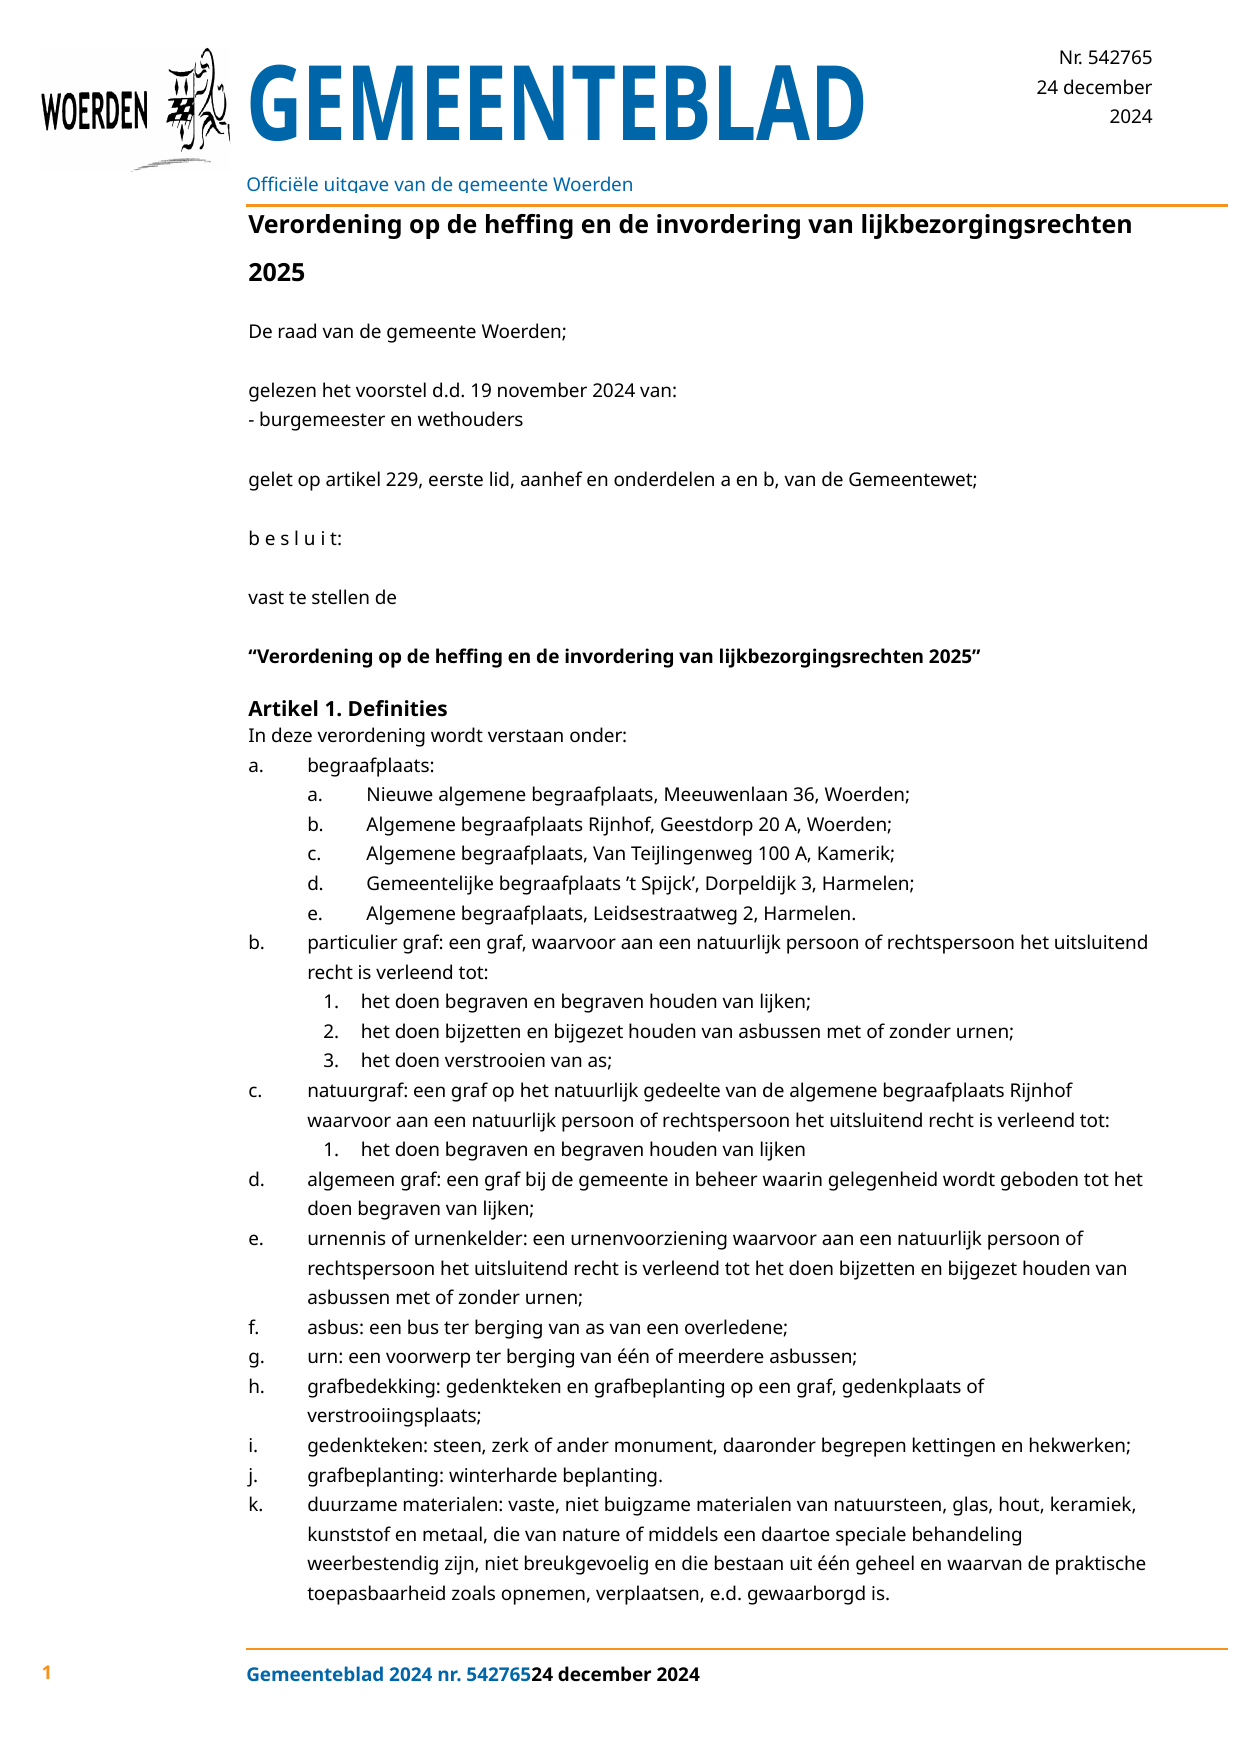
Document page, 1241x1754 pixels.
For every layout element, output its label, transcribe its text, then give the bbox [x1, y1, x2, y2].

text vast te stellen de [248, 584, 1152, 610]
list algemeen graf: een graf bij de gemeente in beheer waarin gelegenheid wordt geboden tot het doen begraven van lijken; [248, 1166, 1152, 1221]
text In deze verordening wordt verstaan onder: [248, 722, 1152, 748]
text “Verordening op de heffing en de invordering van lijkbezorgingsrechten 2025” [248, 643, 1152, 669]
list Gemeentelijke begraafplaats ’t Spijck’, Dorpeldijk 3, Harmelen; [307, 870, 1152, 896]
list grafbedekking: gedenkteken en grafbeplanting op een graf, gedenkplaats of verstrooiingsplaats; [248, 1373, 1152, 1428]
list Algemene begraafplaats, Van Teijlingenweg 100 A, Kamerik; [307, 841, 1152, 866]
list urn: een voorwerp ter berging van één of meerdere asbussen; [248, 1343, 1152, 1369]
text gelet op artikel 229, eerste lid, aanhef en onderdelen a en b, van de Gemeentewet; [248, 466, 1152, 492]
picture [41, 47, 231, 172]
list asbus: een bus ter berging van as van een overledene; [248, 1314, 1152, 1339]
text - burgemeester en wethouders [248, 407, 1152, 432]
list Algemene begraafplaats Rijnhof, Geestdorp 20 A, Woerden; [307, 811, 1152, 837]
list particulier graf: een graf, waarvoor aan een natuurlijk persoon of rechtspersoon het uitsluitend recht is verleend tot: [248, 929, 1152, 984]
list Nieuwe algemene begraafplaats, Meeuwenlaan 36, Woerden; [307, 781, 1152, 807]
list grafbeplanting: winterharde beplanting. [248, 1462, 1152, 1487]
list het doen verstrooien van as; [323, 1048, 1152, 1073]
text b e s l u i t: [248, 525, 1152, 551]
list urnennis of urnenkelder: een urnenvoorziening waarvoor aan een natuurlijk persoon of rechtspersoon het uitsluitend recht is verleend tot het doen bijzetten en bijgezet houden van asbussen met of zonder urnen; [248, 1225, 1152, 1310]
list het doen begraven en begraven houden van lijken [323, 1136, 1152, 1162]
list het doen begraven en begraven houden van lijken; [323, 988, 1152, 1014]
list het doen bijzetten en bijgezet houden van asbussen met of zonder urnen; [323, 1018, 1152, 1044]
list gedenkteken: steen, zerk of ander monument, daaronder begrepen kettingen en hekwerken; [248, 1432, 1152, 1458]
text Artikel 1. Definities [248, 694, 1152, 722]
list duurzame materialen: vaste, niet buigzame materialen van natuursteen, glas, hout, keramiek, kunststof en metaal, die van nature of middels een daartoe speciale behandeling weerbestendig zijn, niet breukgevoelig en die bestaan uit één geheel en waarvan de praktische toepasbaarheid zoals opnemen, verplaatsen, e.d. gewaarborgd is. [248, 1491, 1152, 1606]
text Verordening op de heffing en de invordering van lijkbezorgingsrechten 2025 [248, 207, 1152, 288]
text De raad van de gemeente Woerden; [248, 318, 1152, 344]
text gelezen het voorstel d.d. 19 november 2024 van: [248, 377, 1152, 403]
list natuurgraf: een graf op het natuurlijk gedeelte van de algemene begraafplaats Rijnhof waarvoor aan een natuurlijk persoon of rechtspersoon het uitsluitend recht is verleend tot: [248, 1077, 1152, 1132]
list Algemene begraafplaats, Leidsestraatweg 2, Harmelen. [307, 900, 1152, 925]
list begraafplaats: [248, 752, 1152, 777]
